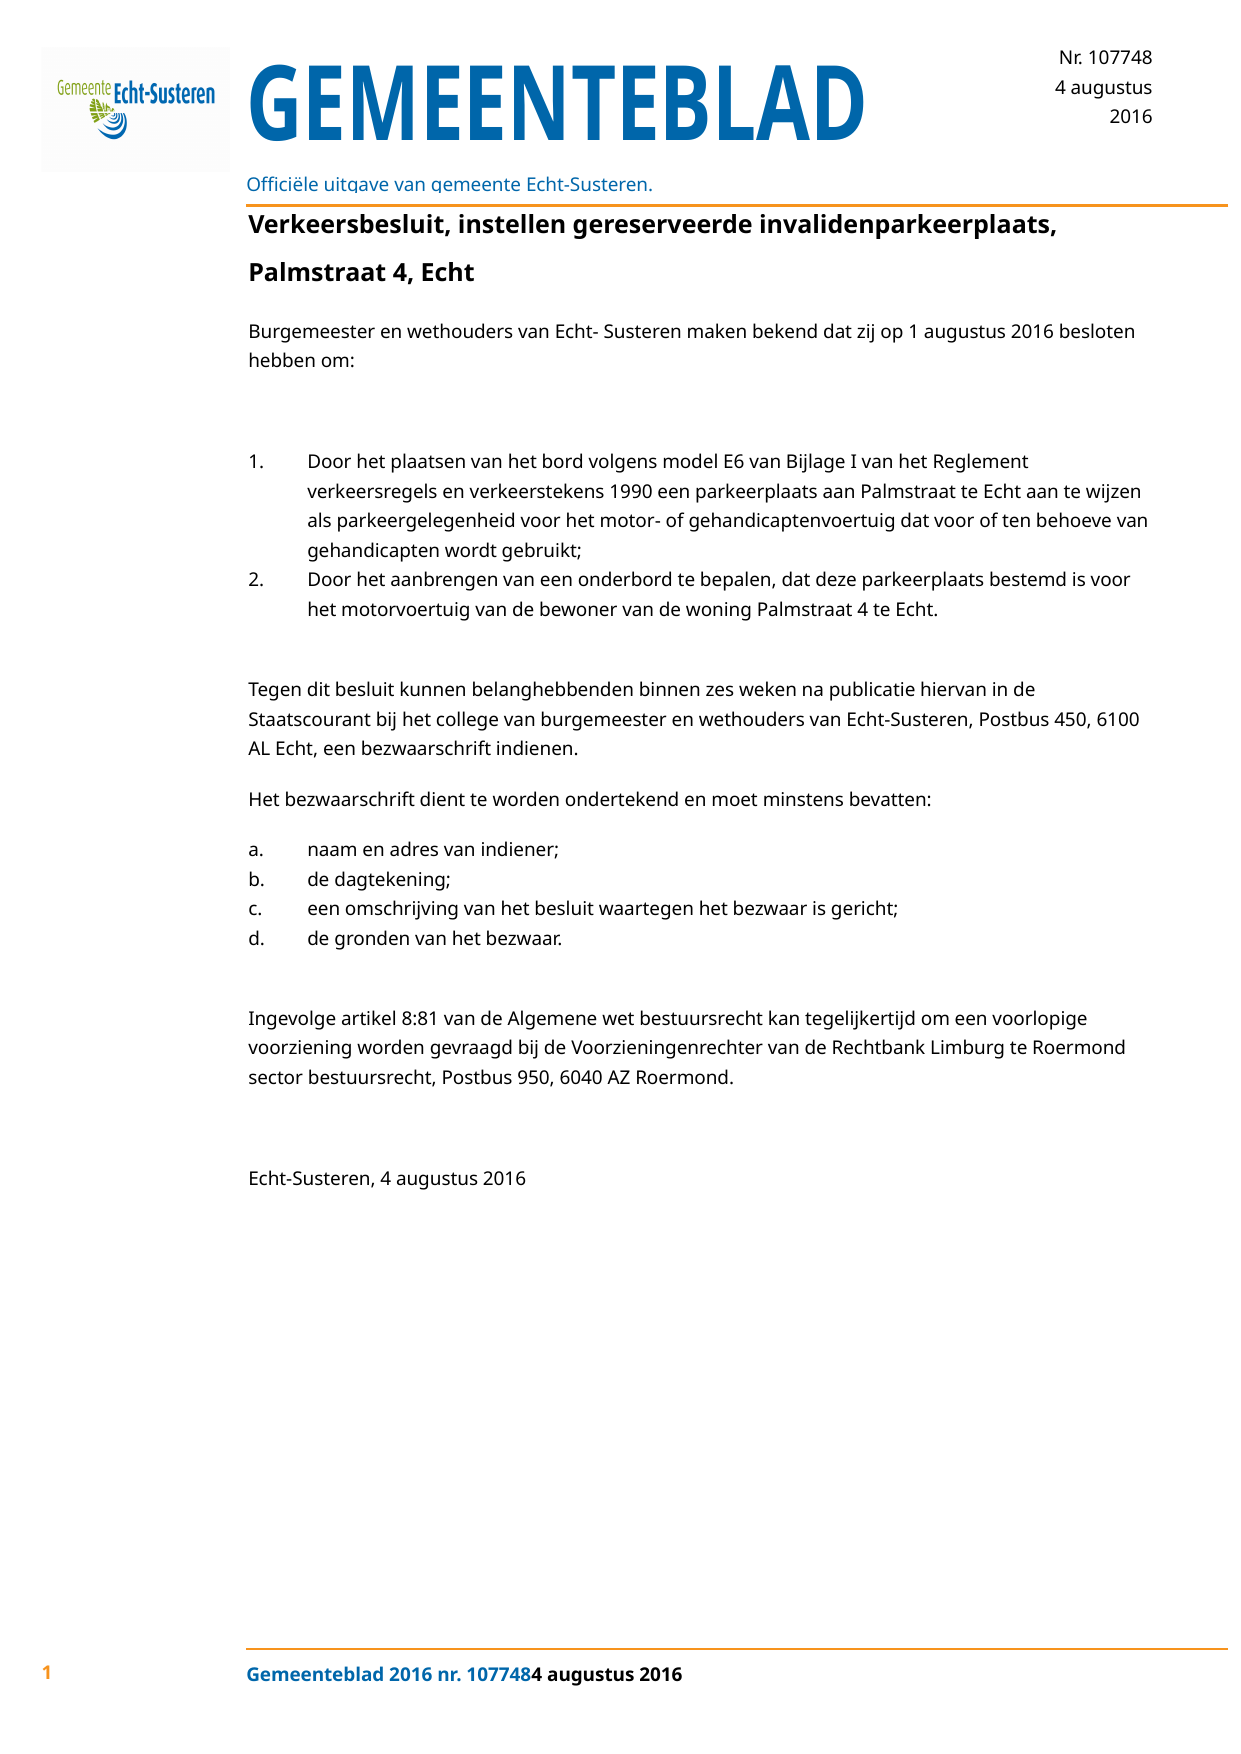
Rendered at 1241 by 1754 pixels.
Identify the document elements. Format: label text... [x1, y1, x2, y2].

list naam en adres van indiener; [248, 836, 1152, 862]
text Het bezwaarschrift dient te worden ondertekend en moet minstens bevatten: [248, 786, 1152, 812]
list de dagtekening; [248, 866, 1152, 892]
list Door het aanbrengen van een onderbord te bepalen, dat deze parkeerplaats bestemd is voor het motorvoertuig van de bewoner van de woning Palmstraat 4 te Echt. [248, 567, 1152, 622]
text Echt-Susteren, 4 augustus 2016 [248, 1165, 1152, 1191]
list een omschrijving van het besluit waartegen het bezwaar is gericht; [248, 895, 1152, 921]
list Door het plaatsen van het bord volgens model E6 van Bijlage I van het Reglement verkeersregels en verkeerstekens 1990 een parkeerplaats aan Palmstraat te Echt aan te wijzen als parkeergelegenheid voor het motor- of gehandicaptenvoertuig dat voor of ten behoeve van gehandicapten wordt gebruikt; [248, 448, 1152, 563]
text Burgemeester en wethouders van Echt- Susteren maken bekend dat zij op 1 augustus 2016 besloten hebben om: [248, 318, 1152, 373]
text Tegen dit besluit kunnen belanghebbenden binnen zes weken na publicatie hiervan in de Staatscourant bij het college van burgemeester en wethouders van Echt-Susteren, Postbus 450, 6100 AL Echt, een bezwaarschrift indienen. [248, 676, 1152, 761]
text Verkeersbesluit, instellen gereserveerde invalidenparkeerplaats, Palmstraat 4, Echt [248, 207, 1152, 288]
picture [41, 47, 231, 172]
list de gronden van het bezwaar. [248, 925, 1152, 951]
text Ingevolge artikel 8:81 van de Algemene wet bestuursrecht kan tegelijkertijd om een voorlopige voorziening worden gevraagd bij de Voorzieningenrechter van de Rechtbank Limburg te Roermond sector bestuursrecht, Postbus 950, 6040 AZ Roermond. [248, 1005, 1152, 1090]
